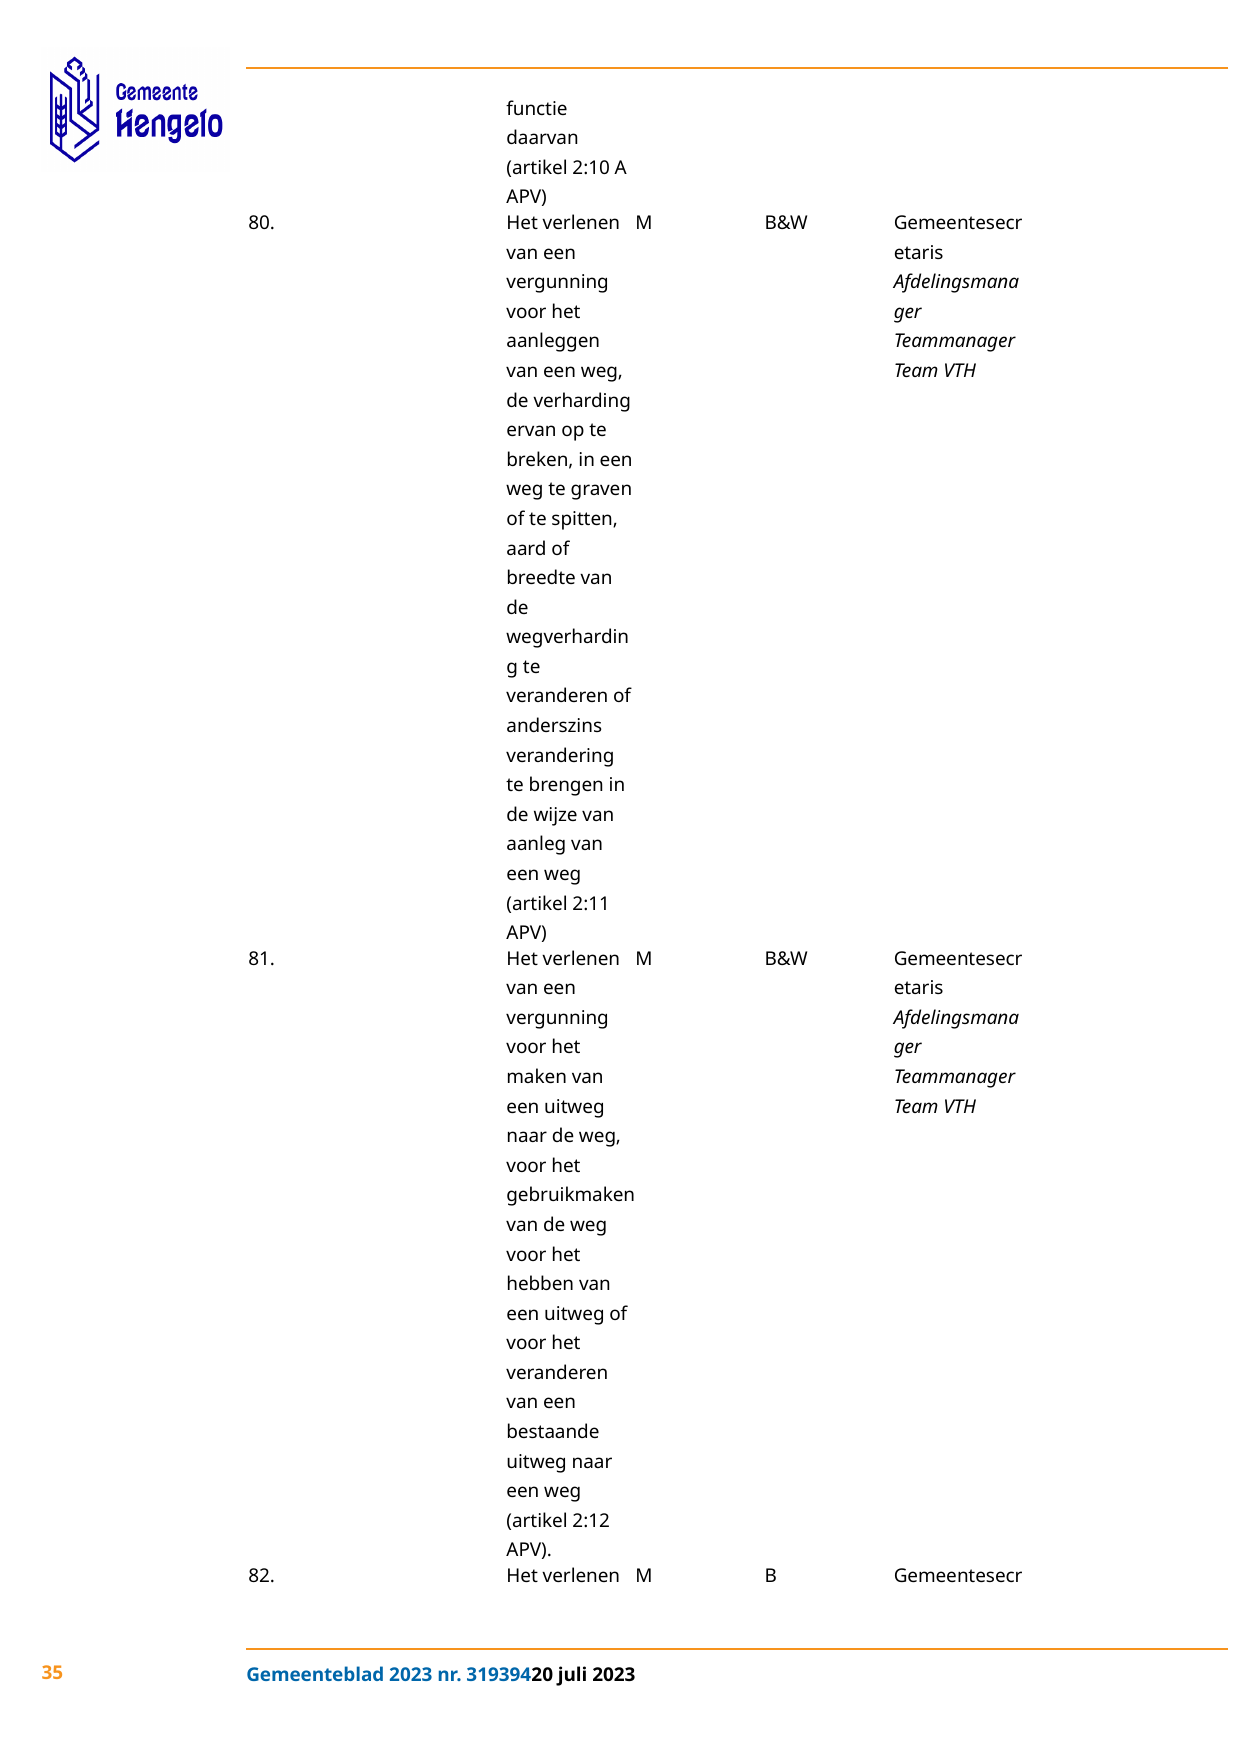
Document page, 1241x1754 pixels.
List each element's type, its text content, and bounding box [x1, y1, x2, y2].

table_cell B&W [764, 209, 893, 945]
table_cell Het verlenen van een vergunning voor het aanleggen van een weg, de verharding ervan op te breken, in een weg te graven of te spitten, aard of breedte van de wegverharding te veranderen of anderszins verandering te brengen in de wijze van aanleg van een weg (artikel 2:11 APV) [506, 209, 635, 945]
table_cell [1023, 945, 1152, 1562]
table_cell [1023, 1563, 1152, 1588]
table_cell [248, 945, 506, 1562]
table_cell [248, 1563, 506, 1588]
table_cell M [635, 945, 764, 1562]
table_cell Gemeentesecr [894, 1563, 1022, 1588]
table_cell M [635, 209, 764, 945]
table_cell [1023, 95, 1152, 209]
table_cell M [635, 1563, 764, 1588]
table_cell [248, 95, 506, 209]
table_cell [764, 95, 893, 209]
table_cell [635, 95, 764, 209]
table_cell B [764, 1563, 893, 1588]
table_cell Gemeentesecretaris Afdelingsmanager Teammanager Team VTH [894, 209, 1022, 945]
table_cell [1023, 209, 1152, 945]
picture [41, 47, 231, 172]
table_cell Het verlenen van een vergunning voor het maken van een uitweg naar de weg, voor het gebruikmaken van de weg voor het hebben van een uitweg of voor het veranderen van een bestaande uitweg naar een weg (artikel 2:12 APV). [506, 945, 635, 1562]
table_cell Gemeentesecretaris Afdelingsmanager Teammanager Team VTH [894, 945, 1022, 1562]
table_cell B&W [764, 945, 893, 1562]
table_cell Het verlenen [506, 1563, 635, 1588]
table_cell [248, 209, 506, 945]
table_cell functie daarvan (artikel 2:10 A APV) [506, 95, 635, 209]
table_cell [894, 95, 1022, 209]
